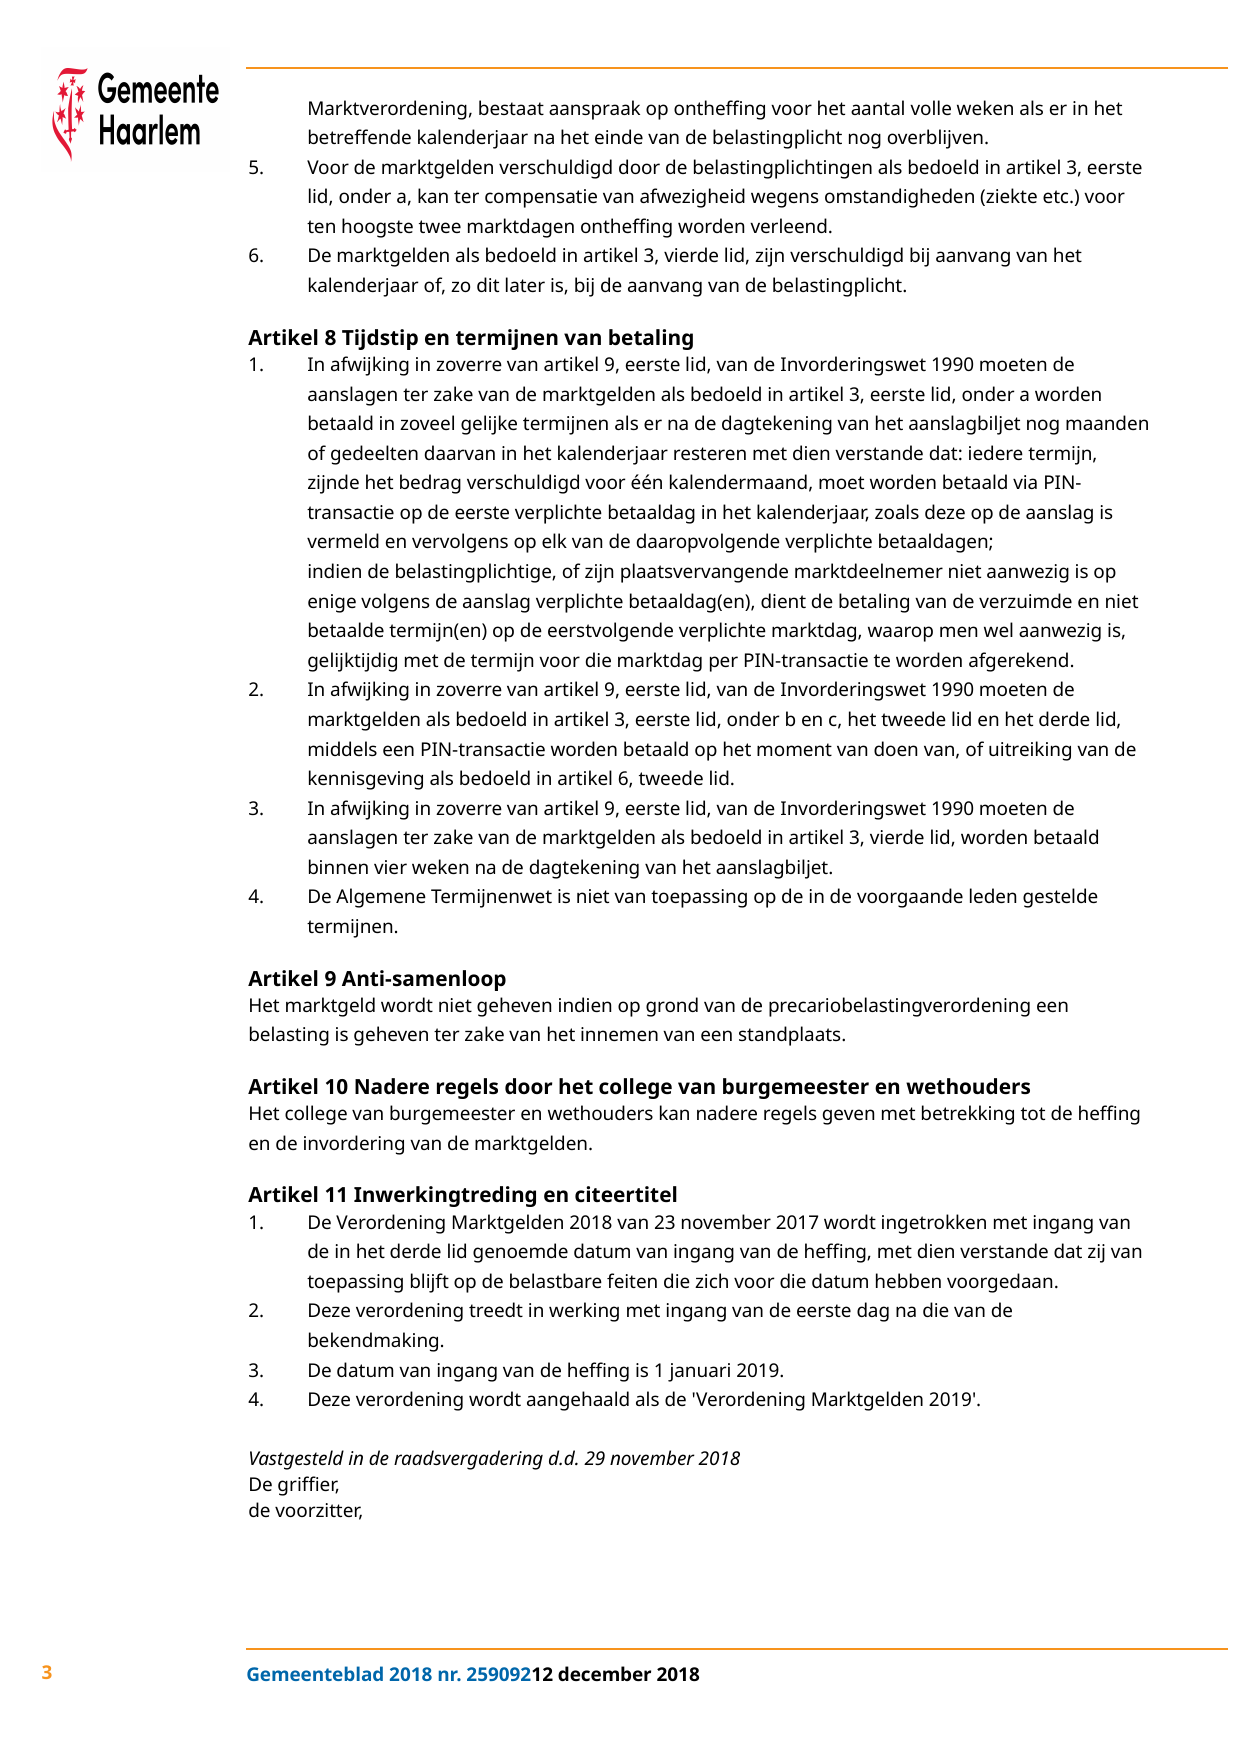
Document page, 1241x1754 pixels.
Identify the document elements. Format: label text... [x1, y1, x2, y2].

picture [41, 47, 231, 172]
list In afwijking in zoverre van artikel 9, eerste lid, van de Invorderingswet 1990 moeten de marktgelden als bedoeld in artikel 3, eerste lid, onder b en c, het tweede lid en het derde lid, middels een PIN-transactie worden betaald op het moment van doen van, of uitreiking van de kennisgeving als bedoeld in artikel 6, tweede lid. [248, 677, 1152, 791]
text Het marktgeld wordt niet geheven indien op grond van de precariobelastingverordening een belasting is geheven ter zake van het innemen van een standplaats. [248, 992, 1152, 1047]
text Artikel 8 Tijdstip en termijnen van betaling [248, 323, 1152, 351]
text Vastgesteld in de raadsvergadering d.d. 29 november 2018 [248, 1446, 1152, 1471]
list In afwijking in zoverre van artikel 9, eerste lid, van de Invorderingswet 1990 moeten de aanslagen ter zake van de marktgelden als bedoeld in artikel 3, eerste lid, onder a worden betaald in zoveel gelijke termijnen als er na de dagtekening van het aanslagbiljet nog maanden of gedeelten daarvan in het kalenderjaar resteren met dien verstande dat: iedere termijn, zijnde het bedrag verschuldigd voor één kalendermaand, moet worden betaald via PIN-transactie op de eerste verplichte betaaldag in het kalenderjaar, zoals deze op de aanslag is vermeld en vervolgens op elk van de daaropvolgende verplichte betaaldagen; [248, 351, 1152, 554]
text Artikel 10 Nadere regels door het college van burgemeester en wethouders [248, 1072, 1152, 1101]
list De marktgelden als bedoeld in artikel 3, vierde lid, zijn verschuldigd bij aanvang van het kalenderjaar of, zo dit later is, bij de aanvang van de belastingplicht. [248, 243, 1152, 298]
list indien de belastingplichtige, of zijn plaatsvervangende marktdeelnemer niet aanwezig is op enige volgens de aanslag verplichte betaaldag(en), dient de betaling van de verzuimde en niet betaalde termijn(en) op de eerstvolgende verplichte marktdag, waarop men wel aanwezig is, gelijktijdig met de termijn voor die marktdag per PIN-transactie te worden afgerekend. [248, 558, 1152, 673]
text De griffier, [248, 1471, 1152, 1497]
list De Algemene Termijnenwet is niet van toepassing op de in de voorgaande leden gestelde termijnen. [248, 884, 1152, 939]
text de voorzitter, [248, 1497, 1152, 1523]
list De datum van ingang van de heffing is 1 januari 2019. [248, 1357, 1152, 1383]
list Deze verordening treedt in werking met ingang van de eerste dag na die van de bekendmaking. [248, 1298, 1152, 1353]
list In afwijking in zoverre van artikel 9, eerste lid, van de Invorderingswet 1990 moeten de aanslagen ter zake van de marktgelden als bedoeld in artikel 3, vierde lid, worden betaald binnen vier weken na de dagtekening van het aanslagbiljet. [248, 795, 1152, 880]
list Voor de marktgelden verschuldigd door de belastingplichtingen als bedoeld in artikel 3, eerste lid, onder a, kan ter compensatie van afwezigheid wegens omstandigheden (ziekte etc.) voor ten hoogste twee marktdagen ontheffing worden verleend. [248, 154, 1152, 239]
list De Verordening Marktgelden 2018 van 23 november 2017 wordt ingetrokken met ingang van de in het derde lid genoemde datum van ingang van de heffing, met dien verstande dat zij van toepassing blijft op de belastbare feiten die zich voor die datum hebben voorgedaan. [248, 1209, 1152, 1294]
list Marktverordening, bestaat aanspraak op ontheffing voor het aantal volle weken als er in het betreffende kalenderjaar na het einde van de belastingplicht nog overblijven. [248, 95, 1152, 150]
text Artikel 11 Inwerkingtreding en citeertitel [248, 1181, 1152, 1209]
text Het college van burgemeester en wethouders kan nadere regels geven met betrekking tot de heffing en de invordering van de marktgelden. [248, 1101, 1152, 1156]
list Deze verordening wordt aangehaald als de 'Verordening Marktgelden 2019'. [248, 1386, 1152, 1412]
text Artikel 9 Anti-samenloop [248, 964, 1152, 992]
